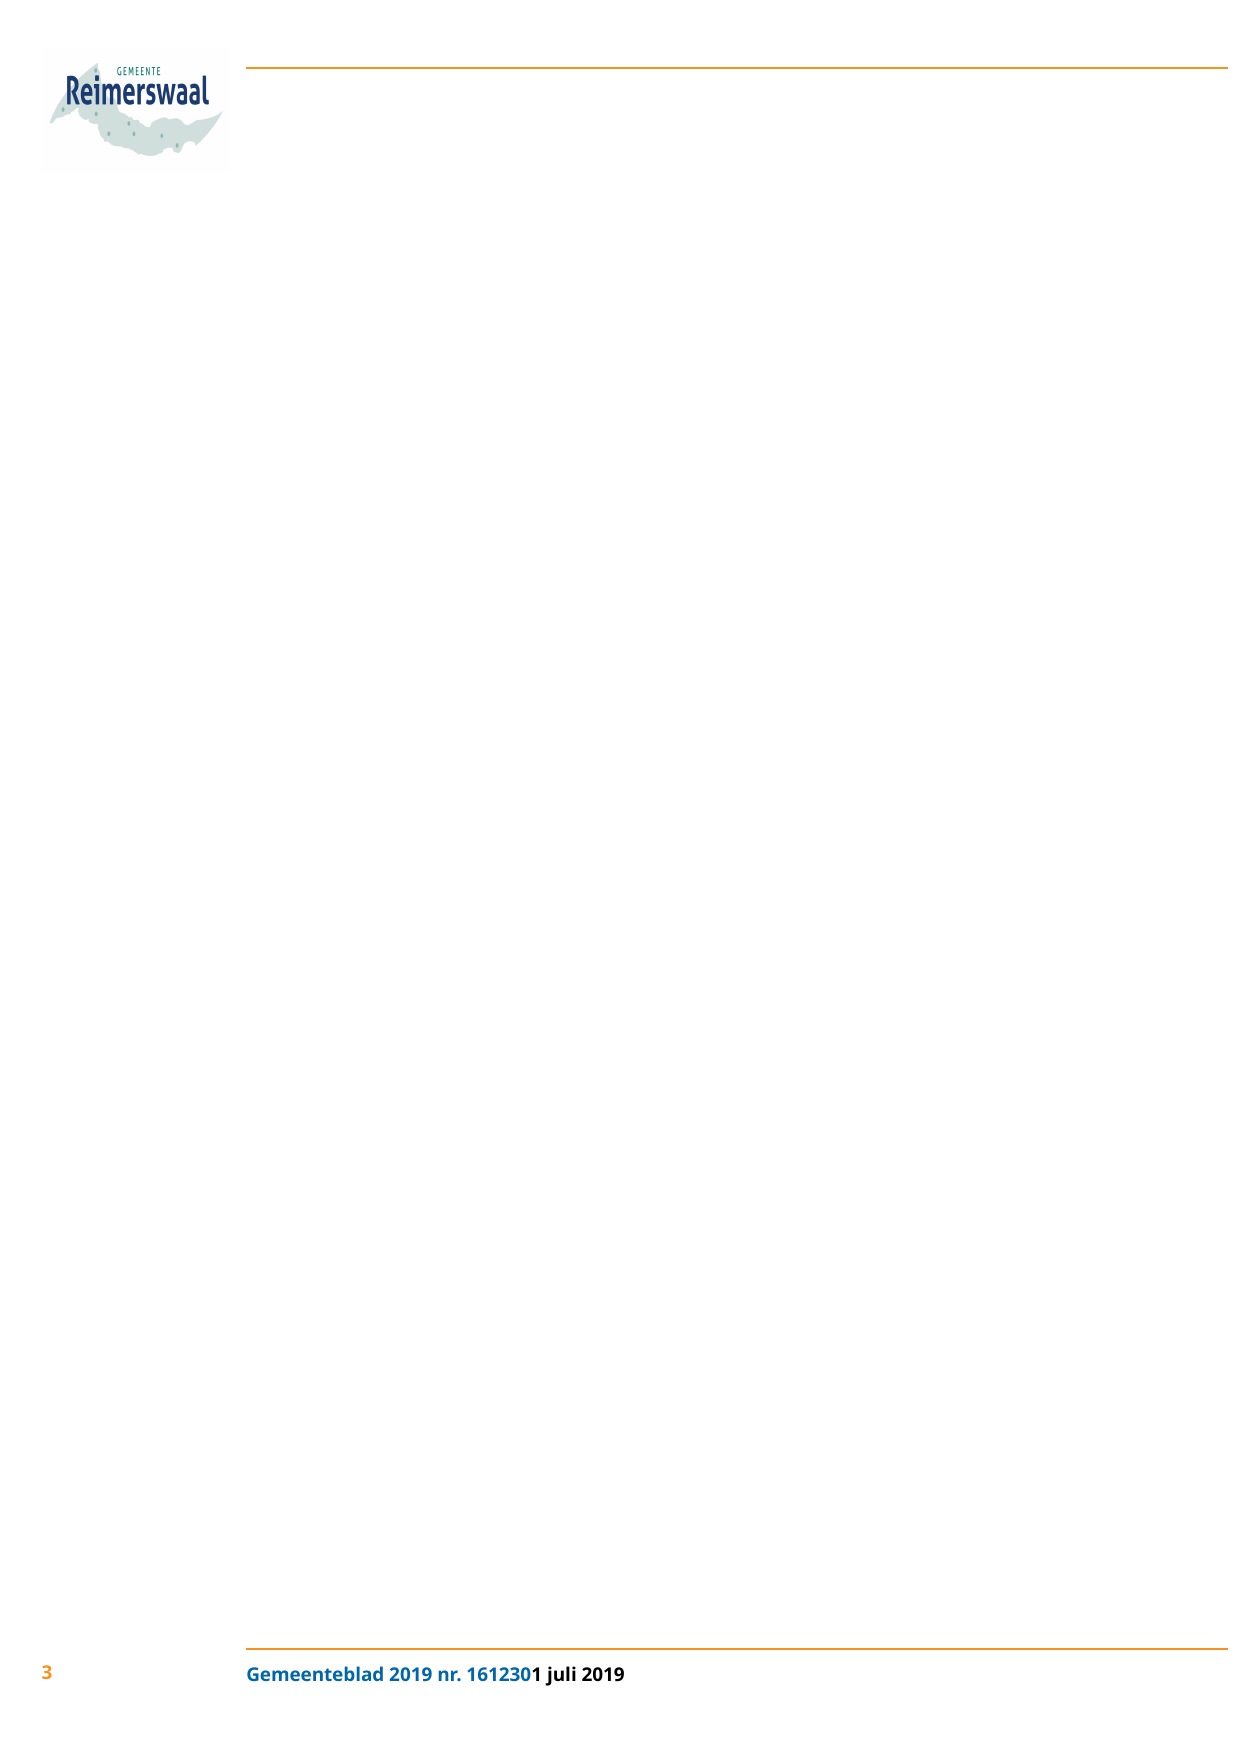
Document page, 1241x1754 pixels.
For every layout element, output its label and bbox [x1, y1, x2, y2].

picture [41, 47, 231, 172]
